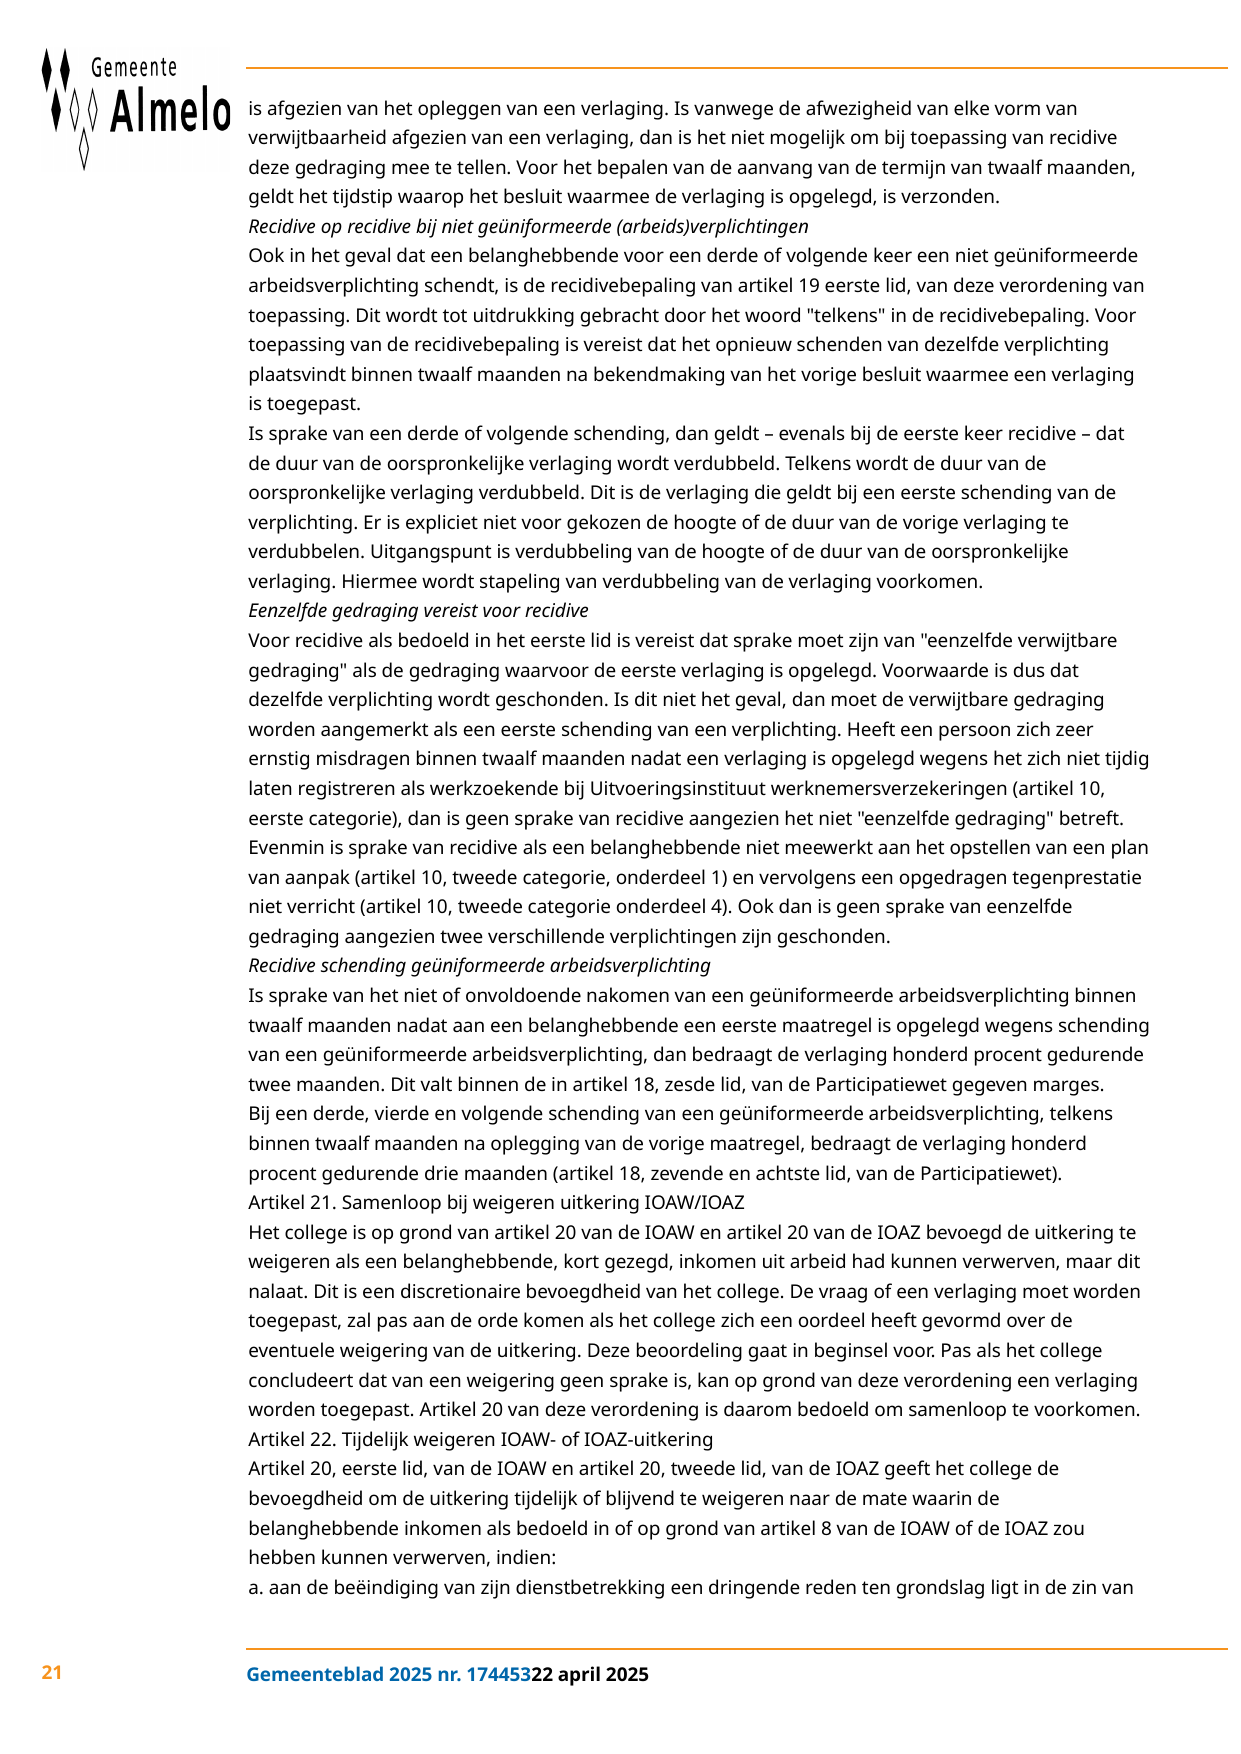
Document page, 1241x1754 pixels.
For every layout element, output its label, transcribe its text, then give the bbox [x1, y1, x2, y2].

text Het college is op grond van artikel 20 van de IOAW en artikel 20 van de IOAZ bevoegd de uitkering te weigeren als een belanghebbende, kort gezegd, inkomen uit arbeid had kunnen verwerven, maar dit nalaat. Dit is een discretionaire bevoegdheid van het college. De vraag of een verlaging moet worden toegepast, zal pas aan de orde komen als het college zich een oordeel heeft gevormd over de eventuele weigering van de uitkering. Deze beoordeling gaat in beginsel voor. Pas als het college concludeert dat van een weigering geen sprake is, kan op grond van deze verordening een verlaging worden toegepast. Artikel 20 van deze verordening is daarom bedoeld om samenloop te voorkomen. [248, 1219, 1152, 1422]
text Is sprake van het niet of onvoldoende nakomen van een geüniformeerde arbeidsverplichting binnen twaalf maanden nadat aan een belanghebbende een eerste maatregel is opgelegd wegens schending van een geüniformeerde arbeidsverplichting, dan bedraagt de verlaging honderd procent gedurende twee maanden. Dit valt binnen de in artikel 18, zesde lid, van de Participatiewet gegeven marges. [248, 982, 1152, 1097]
picture [41, 47, 231, 172]
text Recidive schending geüniformeerde arbeidsverplichting [248, 953, 1152, 978]
text Voor recidive als bedoeld in het eerste lid is vereist dat sprake moet zijn van "eenzelfde verwijtbare gedraging" als de gedraging waarvoor de eerste verlaging is opgelegd. Voorwaarde is dus dat dezelfde verplichting wordt geschonden. Is dit niet het geval, dan moet de verwijtbare gedraging worden aangemerkt als een eerste schending van een verplichting. Heeft een persoon zich zeer ernstig misdragen binnen twaalf maanden nadat een verlaging is opgelegd wegens het zich niet tijdig laten registreren als werkzoekende bij Uitvoeringsinstituut werknemersverzekeringen (artikel 10, eerste categorie), dan is geen sprake van recidive aangezien het niet "eenzelfde gedraging" betreft. Evenmin is sprake van recidive als een belanghebbende niet meewerkt aan het opstellen van een plan van aanpak (artikel 10, tweede categorie, onderdeel 1) en vervolgens een opgedragen tegenprestatie niet verricht (artikel 10, tweede categorie onderdeel 4). Ook dan is geen sprake van eenzelfde gedraging aangezien twee verschillende verplichtingen zijn geschonden. [248, 627, 1152, 949]
text Artikel 22. Tijdelijk weigeren IOAW- of IOAZ-uitkering [248, 1426, 1152, 1452]
text Bij een derde, vierde en volgende schending van een geüniformeerde arbeidsverplichting, telkens binnen twaalf maanden na oplegging van de vorige maatregel, bedraagt de verlaging honderd procent gedurende drie maanden (artikel 18, zevende en achtste lid, van de Participatiewet). [248, 1101, 1152, 1186]
text Artikel 20, eerste lid, van de IOAW en artikel 20, tweede lid, van de IOAZ geeft het college de bevoegdheid om de uitkering tijdelijk of blijvend te weigeren naar de mate waarin de belanghebbende inkomen als bedoeld in of op grond van artikel 8 van de IOAW of de IOAZ zou hebben kunnen verwerven, indien: [248, 1456, 1152, 1570]
text Is sprake van een derde of volgende schending, dan geldt – evenals bij de eerste keer recidive – dat de duur van de oorspronkelijke verlaging wordt verdubbeld. Telkens wordt de duur van de oorspronkelijke verlaging verdubbeld. Dit is de verlaging die geldt bij een eerste schending van de verplichting. Er is expliciet niet voor gekozen de hoogte of de duur van de vorige verlaging te verdubbelen. Uitgangspunt is verdubbeling van de hoogte of de duur van de oorspronkelijke verlaging. Hiermee wordt stapeling van verdubbeling van de verlaging voorkomen. [248, 420, 1152, 594]
text Recidive op recidive bij niet geüniformeerde (arbeids)verplichtingen [248, 213, 1152, 239]
text a. aan de beëindiging van zijn dienstbetrekking een dringende reden ten grondslag ligt in de zin van [248, 1574, 1152, 1600]
text Eenzelfde gedraging vereist voor recidive [248, 598, 1152, 623]
text Ook in het geval dat een belanghebbende voor een derde of volgende keer een niet geüniformeerde arbeidsverplichting schendt, is de recidivebepaling van artikel 19 eerste lid, van deze verordening van toepassing. Dit wordt tot uitdrukking gebracht door het woord "telkens" in de recidivebepaling. Voor toepassing van de recidivebepaling is vereist dat het opnieuw schenden van dezelfde verplichting plaatsvindt binnen twaalf maanden na bekendmaking van het vorige besluit waarmee een verlaging is toegepast. [248, 243, 1152, 416]
text Artikel 21. Samenloop bij weigeren uitkering IOAW/IOAZ [248, 1189, 1152, 1215]
text is afgezien van het opleggen van een verlaging. Is vanwege de afwezigheid van elke vorm van verwijtbaarheid afgezien van een verlaging, dan is het niet mogelijk om bij toepassing van recidive deze gedraging mee te tellen. Voor het bepalen van de aanvang van de termijn van twaalf maanden, geldt het tijdstip waarop het besluit waarmee de verlaging is opgelegd, is verzonden. [248, 95, 1152, 209]
